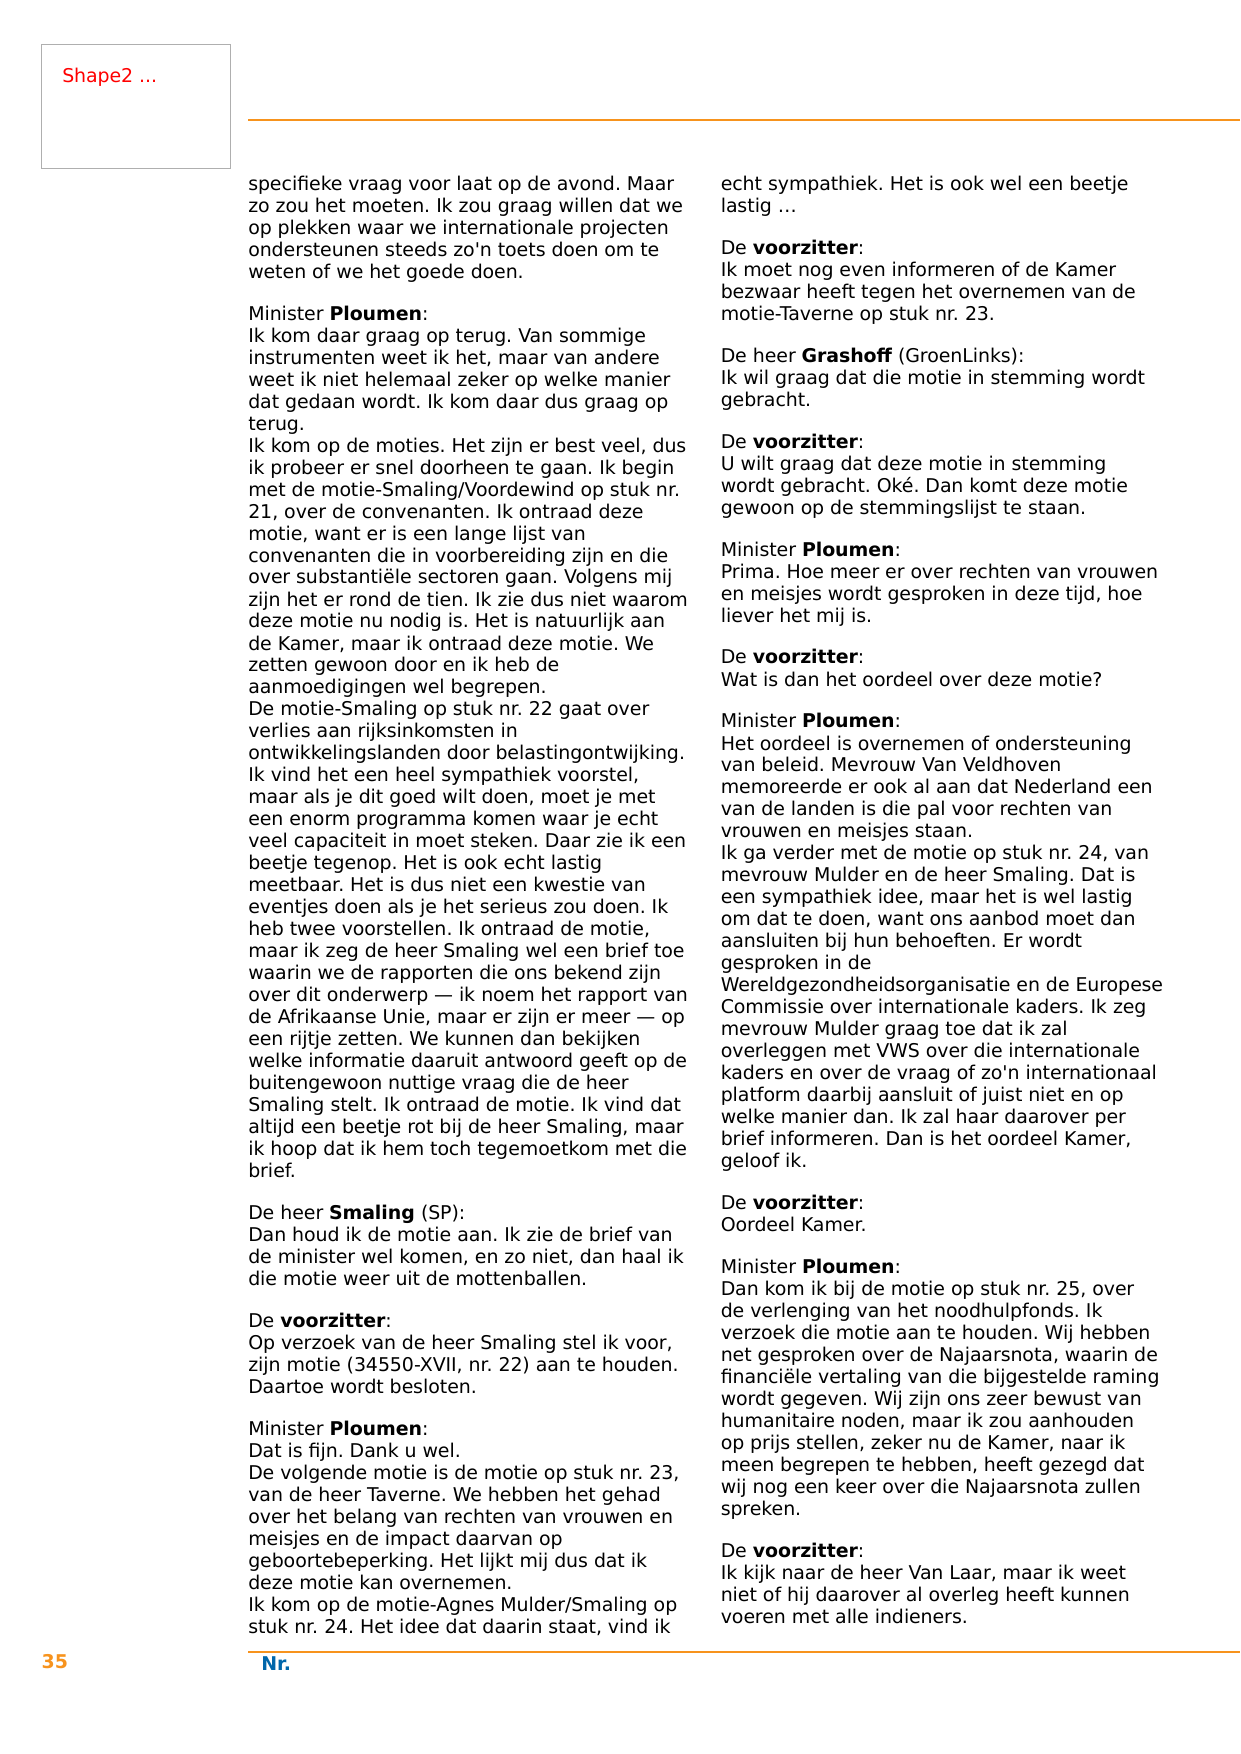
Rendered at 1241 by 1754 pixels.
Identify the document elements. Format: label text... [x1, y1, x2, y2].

text Ik moet nog even informeren of de Kamer bezwaar heeft tegen het overnemen van de motie-Taverne op stuk nr. 23. [721, 259, 1163, 325]
text De volgende motie is de motie op stuk nr. 23, van de heer Taverne. We hebben het gehad over het belang van rechten van vrouwen en meisjes en de impact daarvan op geboortebeperking. Het lijkt mij dus dat ik deze motie kan overnemen. [248, 1462, 691, 1593]
text De voorzitter: [248, 1310, 691, 1332]
text Wat is dan het oordeel over deze motie? [721, 668, 1163, 690]
text De voorzitter: [721, 237, 1163, 259]
text Minister Ploumen: [721, 710, 1163, 732]
text Ik wil graag dat die motie in stemming wordt gebracht. [721, 367, 1163, 411]
text De voorzitter: [721, 431, 1163, 453]
text Minister Ploumen: [248, 303, 691, 325]
text Dat is fijn. Dank u wel. [248, 1440, 691, 1462]
text Op verzoek van de heer Smaling stel ik voor, zijn motie (34550-XVII, nr. 22) aan te houden. [248, 1332, 691, 1376]
text Oordeel Kamer. [721, 1214, 1163, 1236]
text Prima. Hoe meer er over rechten van vrouwen en meisjes wordt gesproken in deze tijd, hoe liever het mij is. [721, 561, 1163, 626]
text Minister Ploumen: [721, 1256, 1163, 1278]
text Dan houd ik de motie aan. Ik zie de brief van de minister wel komen, en zo niet, dan haal ik die motie weer uit de mottenballen. [248, 1224, 691, 1290]
text Minister Ploumen: [248, 1418, 691, 1440]
text Ik kom daar graag op terug. Van sommige instrumenten weet ik het, maar van andere weet ik niet helemaal zeker op welke manier dat gedaan wordt. Ik kom daar dus graag op terug. [248, 325, 691, 434]
text Ik ga verder met de motie op stuk nr. 24, van mevrouw Mulder en de heer Smaling. Dat is een sympathiek idee, maar het is wel lastig om dat te doen, want ons aanbod moet dan aansluiten bij hun behoeften. Er wordt gesproken in de Wereldgezondheidsorganisatie en de Europese Commissie over internationale kaders. Ik zeg mevrouw Mulder graag toe dat ik zal overleggen met VWS over die internationale kaders en over de vraag of zo'n internationaal platform daarbij aansluit of juist niet en op welke manier dan. Ik zal haar daarover per brief informeren. Dan is het oordeel Kamer, geloof ik. [721, 842, 1163, 1172]
text Het oordeel is overnemen of ondersteuning van beleid. Mevrouw Van Veldhoven memoreerde er ook al aan dat Nederland een van de landen is die pal voor rechten van vrouwen en meisjes staan. [721, 732, 1163, 842]
text De heer Smaling (SP): [248, 1202, 691, 1224]
text De heer Grashoff (GroenLinks): [721, 345, 1163, 367]
text specifieke vraag voor laat op de avond. Maar zo zou het moeten. Ik zou graag willen dat we op plekken waar we internationale projecten ondersteunen steeds zo'n toets doen om te weten of we het goede doen. [248, 173, 691, 283]
text De voorzitter: [721, 1192, 1163, 1214]
text echt sympathiek. Het is ook wel een beetje lastig … [721, 173, 1163, 217]
text Ik kom op de moties. Het zijn er best veel, dus ik probeer er snel doorheen te gaan. Ik begin met de motie-Smaling/Voordewind op stuk nr. 21, over de convenanten. Ik ontraad deze motie, want er is een lange lijst van convenanten die in voorbereiding zijn en die over substantiële sectoren gaan. Volgens mij zijn het er rond de tien. Ik zie dus niet waarom deze motie nu nodig is. Het is natuurlijk aan de Kamer, maar ik ontraad deze motie. We zetten gewoon door en ik heb de aanmoedigingen wel begrepen. [248, 434, 691, 698]
text U wilt graag dat deze motie in stemming wordt gebracht. Oké. Dan komt deze motie gewoon op de stemmingslijst te staan. [721, 453, 1163, 518]
text Daartoe wordt besloten. [248, 1376, 691, 1398]
text Minister Ploumen: [721, 538, 1163, 561]
text Ik kijk naar de heer Van Laar, maar ik weet niet of hij daarover al overleg heeft kunnen voeren met alle indieners. [721, 1562, 1163, 1628]
text De voorzitter: [721, 646, 1163, 668]
text Dan kom ik bij de motie op stuk nr. 25, over de verlenging van het noodhulpfonds. Ik verzoek die motie aan te houden. Wij hebben net gesproken over de Najaarsnota, waarin de financiële vertaling van die bijgestelde raming wordt gegeven. Wij zijn ons zeer bewust van humanitaire noden, maar ik zou aanhouden op prijs stellen, zeker nu de Kamer, naar ik meen begrepen te hebben, heeft gezegd dat wij nog een keer over die Najaarsnota zullen spreken. [721, 1278, 1163, 1520]
text Ik kom op de motie-Agnes Mulder/Smaling op stuk nr. 24. Het idee dat daarin staat, vind ik [248, 1593, 691, 1637]
text De motie-Smaling op stuk nr. 22 gaat over verlies aan rijksinkomsten in ontwikkelingslanden door belastingontwijking. Ik vind het een heel sympathiek voorstel, maar als je dit goed wilt doen, moet je met een enorm programma komen waar je echt veel capaciteit in moet steken. Daar zie ik een beetje tegenop. Het is ook echt lastig meetbaar. Het is dus niet een kwestie van eventjes doen als je het serieus zou doen. Ik heb twee voorstellen. Ik ontraad de motie, maar ik zeg de heer Smaling wel een brief toe waarin we de rapporten die ons bekend zijn over dit onderwerp — ik noem het rapport van de Afrikaanse Unie, maar er zijn er meer — op een rijtje zetten. We kunnen dan bekijken welke informatie daaruit antwoord geeft op de buitengewoon nuttige vraag die de heer Smaling stelt. Ik ontraad de motie. Ik vind dat altijd een beetje rot bij de heer Smaling, maar ik hoop dat ik hem toch tegemoetkom met die brief. [248, 698, 691, 1182]
text De voorzitter: [721, 1540, 1163, 1562]
